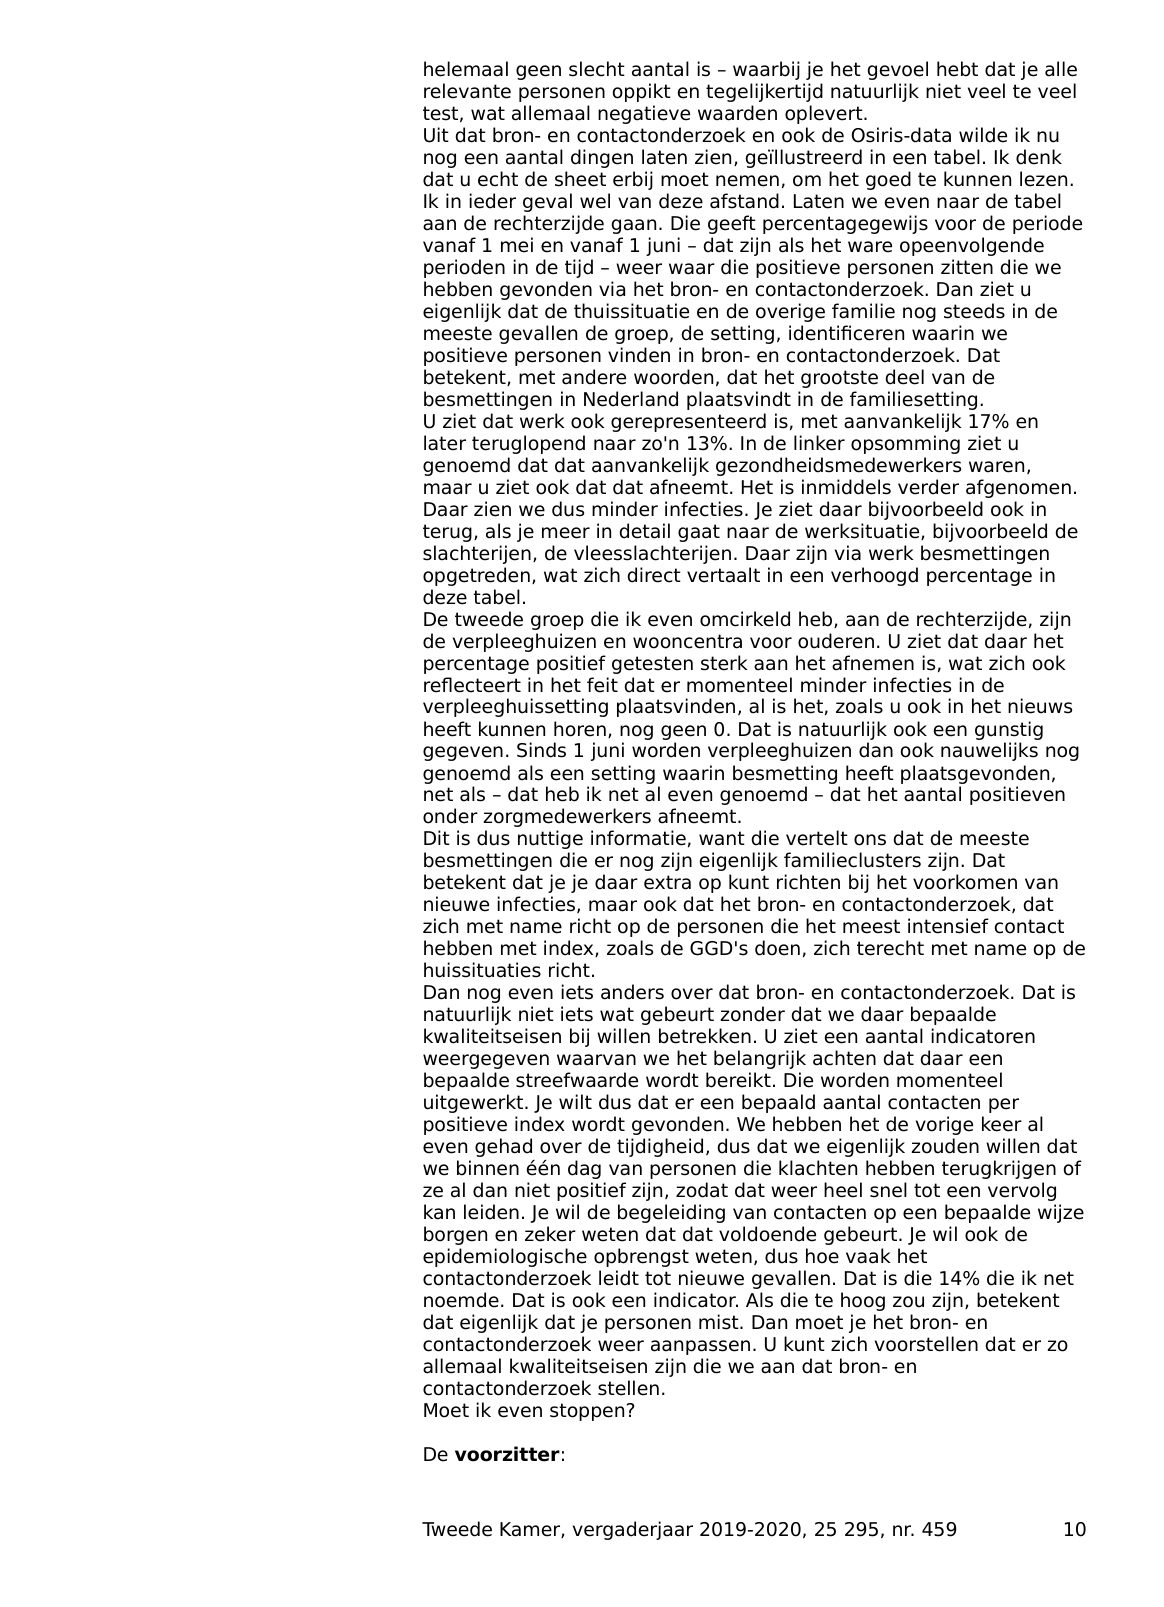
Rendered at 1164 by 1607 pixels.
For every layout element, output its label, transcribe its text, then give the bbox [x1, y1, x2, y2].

text De voorzitter: [422, 1444, 1087, 1466]
text Uit dat bron- en contactonderzoek en ook de Osiris-data wilde ik nu nog een aantal dingen laten zien, geïllustreerd in een tabel. Ik denk dat u echt de sheet erbij moet nemen, om het goed te kunnen lezen. Ik in ieder geval wel van deze afstand. Laten we even naar de tabel aan de rechterzijde gaan. Die geeft percentagegewijs voor de periode vanaf 1 mei en vanaf 1 juni – dat zijn als het ware opeenvolgende perioden in de tijd – weer waar die positieve personen zitten die we hebben gevonden via het bron- en contactonderzoek. Dan ziet u eigenlijk dat de thuissituatie en de overige familie nog steeds in de meeste gevallen de groep, de setting, identificeren waarin we positieve personen vinden in bron- en contactonderzoek. Dat betekent, met andere woorden, dat het grootste deel van de besmettingen in Nederland plaatsvindt in de familiesetting. [422, 125, 1087, 411]
text Dan nog even iets anders over dat bron- en contactonderzoek. Dat is natuurlijk niet iets wat gebeurt zonder dat we daar bepaalde kwaliteitseisen bij willen betrekken. U ziet een aantal indicatoren weergegeven waarvan we het belangrijk achten dat daar een bepaalde streefwaarde wordt bereikt. Die worden momenteel uitgewerkt. Je wilt dus dat er een bepaald aantal contacten per positieve index wordt gevonden. We hebben het de vorige keer al even gehad over de tijdigheid, dus dat we eigenlijk zouden willen dat we binnen één dag van personen die klachten hebben terugkrijgen of ze al dan niet positief zijn, zodat dat weer heel snel tot een vervolg kan leiden. Je wil de begeleiding van contacten op een bepaalde wijze borgen en zeker weten dat dat voldoende gebeurt. Je wil ook de epidemiologische opbrengst weten, dus hoe vaak het contactonderzoek leidt tot nieuwe gevallen. Dat is die 14% die ik net noemde. Dat is ook een indicator. Als die te hoog zou zijn, betekent dat eigenlijk dat je personen mist. Dan moet je het bron- en contactonderzoek weer aanpassen. U kunt zich voorstellen dat er zo allemaal kwaliteitseisen zijn die we aan dat bron- en contactonderzoek stellen. [422, 982, 1087, 1400]
text Dit is dus nuttige informatie, want die vertelt ons dat de meeste besmettingen die er nog zijn eigenlijk familieclusters zijn. Dat betekent dat je je daar extra op kunt richten bij het voorkomen van nieuwe infecties, maar ook dat het bron- en contactonderzoek, dat zich met name richt op de personen die het meest intensief contact hebben met index, zoals de GGD's doen, zich terecht met name op de huissituaties richt. [422, 828, 1087, 982]
text De tweede groep die ik even omcirkeld heb, aan de rechterzijde, zijn de verpleeghuizen en wooncentra voor ouderen. U ziet dat daar het percentage positief getesten sterk aan het afnemen is, wat zich ook reflecteert in het feit dat er momenteel minder infecties in de verpleeghuissetting plaatsvinden, al is het, zoals u ook in het nieuws heeft kunnen horen, nog geen 0. Dat is natuurlijk ook een gunstig gegeven. Sinds 1 juni worden verpleeghuizen dan ook nauwelijks nog genoemd als een setting waarin besmetting heeft plaatsgevonden, net als – dat heb ik net al even genoemd – dat het aantal positieven onder zorgmedewerkers afneemt. [422, 608, 1087, 828]
text helemaal geen slecht aantal is – waarbij je het gevoel hebt dat je alle relevante personen oppikt en tegelijkertijd natuurlijk niet veel te veel test, wat allemaal negatieve waarden oplevert. [422, 59, 1087, 125]
text U ziet dat werk ook gerepresenteerd is, met aanvankelijk 17% en later teruglopend naar zo'n 13%. In de linker opsomming ziet u genoemd dat dat aanvankelijk gezondheidsmedewerkers waren, maar u ziet ook dat dat afneemt. Het is inmiddels verder afgenomen. Daar zien we dus minder infecties. Je ziet daar bijvoorbeeld ook in terug, als je meer in detail gaat naar de werksituatie, bijvoorbeeld de slachterijen, de vleesslachterijen. Daar zijn via werk besmettingen opgetreden, wat zich direct vertaalt in een verhoogd percentage in deze tabel. [422, 411, 1087, 608]
text Moet ik even stoppen? [422, 1400, 1087, 1422]
